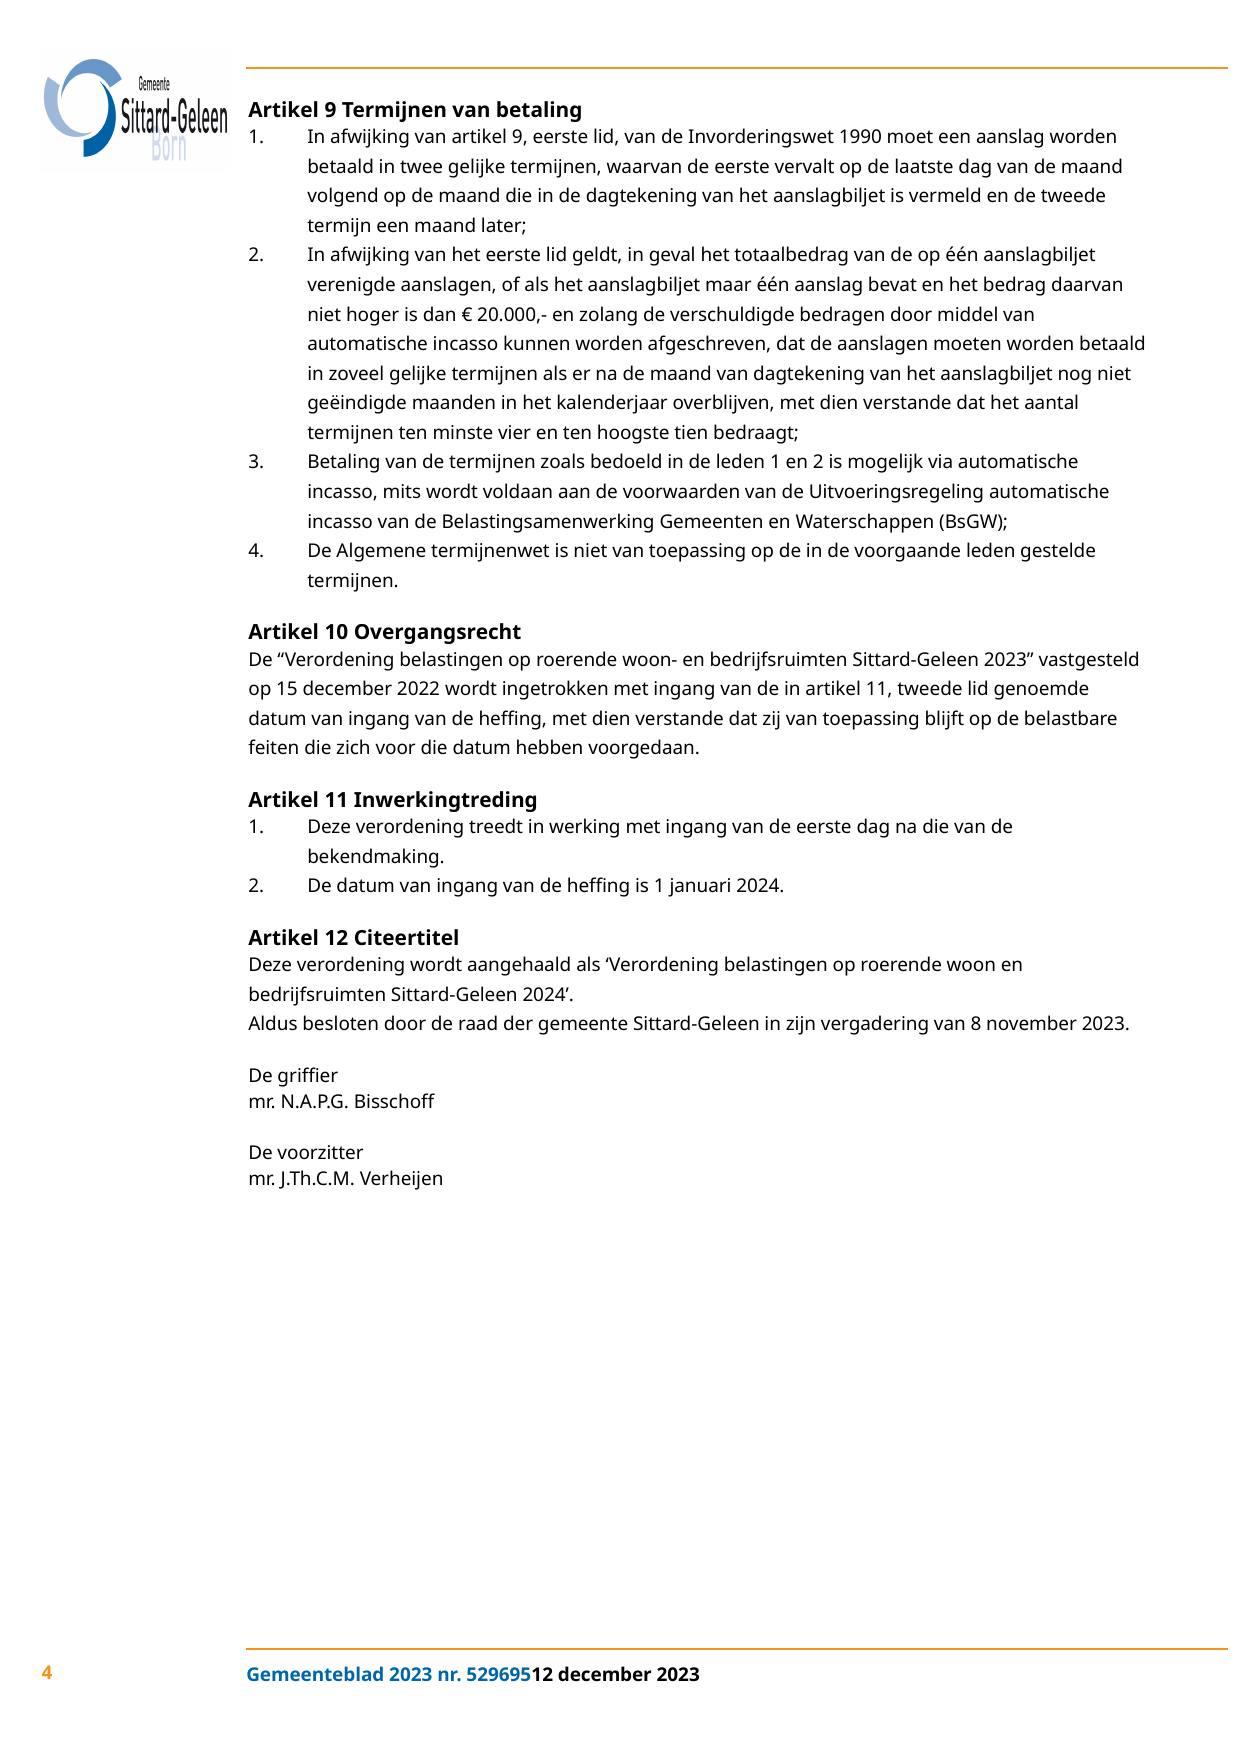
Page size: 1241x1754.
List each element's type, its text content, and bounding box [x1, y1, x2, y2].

text Artikel 11 Inwerkingtreding [248, 785, 1152, 813]
list Deze verordening treedt in werking met ingang van de eerste dag na die van de bekendmaking. [248, 813, 1152, 869]
picture [41, 47, 231, 172]
list De datum van ingang van de heffing is 1 januari 2024. [248, 873, 1152, 898]
list Betaling van de termijnen zoals bedoeld in de leden 1 en 2 is mogelijk via automatische incasso, mits wordt voldaan aan de voorwaarden van de Uitvoeringsregeling automatische incasso van de Belastingsamenwerking Gemeenten en Waterschappen (BsGW); [248, 449, 1152, 533]
list In afwijking van het eerste lid geldt, in geval het totaalbedrag van de op één aanslagbiljet verenigde aanslagen, of als het aanslagbiljet maar één aanslag bevat en het bedrag daarvan niet hoger is dan € 20.000,- en zolang de verschuldigde bedragen door middel van automatische incasso kunnen worden afgeschreven, dat de aanslagen moeten worden betaald in zoveel gelijke termijnen als er na de maand van dagtekening van het aanslagbiljet nog niet geëindigde maanden in het kalenderjaar overblijven, met dien verstande dat het aantal termijnen ten minste vier en ten hoogste tien bedraagt; [248, 242, 1152, 445]
list In afwijking van artikel 9, eerste lid, van de Invorderingswet 1990 moet een aanslag worden betaald in twee gelijke termijnen, waarvan de eerste vervalt op de laatste dag van de maand volgend op de maand die in de dagtekening van het aanslagbiljet is vermeld en de tweede termijn een maand later; [248, 123, 1152, 238]
text Aldus besloten door de raad der gemeente Sittard-Geleen in zijn vergadering van 8 november 2023. [248, 1011, 1152, 1036]
text mr. N.A.P.G. Bisschoff [248, 1088, 1152, 1113]
text Artikel 12 Citeertitel [248, 923, 1152, 951]
text Artikel 10 Overgangsrecht [248, 617, 1152, 646]
text De voorzitter [248, 1139, 1152, 1165]
text De “Verordening belastingen op roerende woon- en bedrijfsruimten Sittard-Geleen 2023” vastgesteld op 15 december 2022 wordt ingetrokken met ingang van de in artikel 11, tweede lid genoemde datum van ingang van de heffing, met dien verstande dat zij van toepassing blijft op de belastbare feiten die zich voor die datum hebben voorgedaan. [248, 646, 1152, 760]
text mr. J.Th.C.M. Verheijen [248, 1165, 1152, 1191]
text Deze verordening wordt aangehaald als ‘Verordening belastingen op roerende woon en bedrijfsruimten Sittard-Geleen 2024’. [248, 951, 1152, 1007]
list De Algemene termijnenwet is niet van toepassing op de in de voorgaande leden gestelde termijnen. [248, 537, 1152, 593]
text De griffier [248, 1062, 1152, 1088]
text Artikel 9 Termijnen van betaling [248, 95, 1152, 123]
